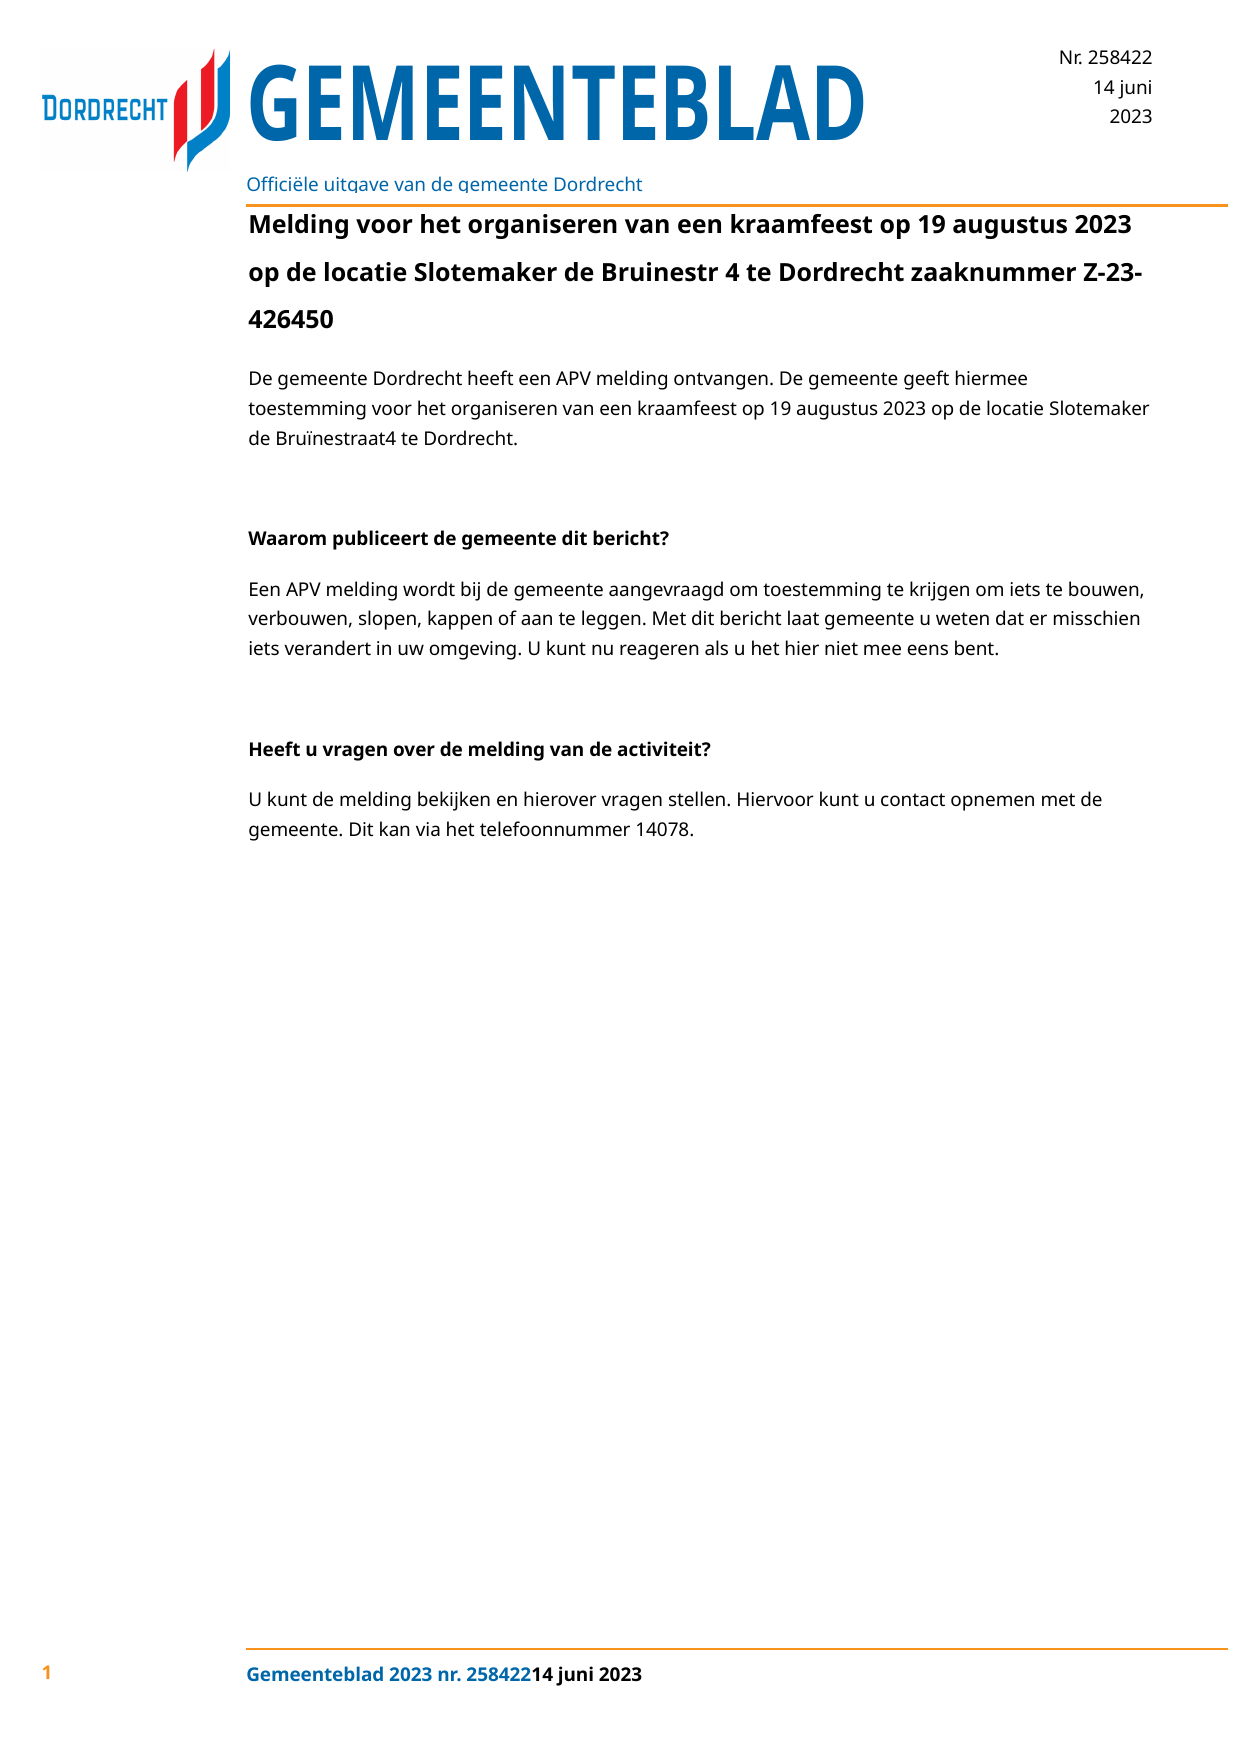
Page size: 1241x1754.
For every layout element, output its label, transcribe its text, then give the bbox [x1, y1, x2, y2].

text Heeft u vragen over de melding van de activiteit? [248, 736, 1152, 762]
text U kunt de melding bekijken en hierover vragen stellen. Hiervoor kunt u contact opnemen met de gemeente. Dit kan via het telefoonnummer 14078. [248, 786, 1152, 842]
text Een APV melding wordt bij de gemeente aangevraagd om toestemming te krijgen om iets te bouwen, verbouwen, slopen, kappen of aan te leggen. Met dit bericht laat gemeente u weten dat er misschien iets verandert in uw omgeving. U kunt nu reageren als u het hier niet mee eens bent. [248, 576, 1152, 661]
text De gemeente Dordrecht heeft een APV melding ontvangen. De gemeente geeft hiermee toestemming voor het organiseren van een kraamfeest op 19 augustus 2023 op de locatie Slotemaker de Bruïnestraat4 te Dordrecht. [248, 366, 1152, 450]
text Melding voor het organiseren van een kraamfeest op 19 augustus 2023 op de locatie Slotemaker de Bruinestr 4 te Dordrecht zaaknummer Z-23-426450 [248, 207, 1152, 336]
text Waarom publiceert de gemeente dit bericht? [248, 526, 1152, 551]
picture [41, 47, 231, 172]
